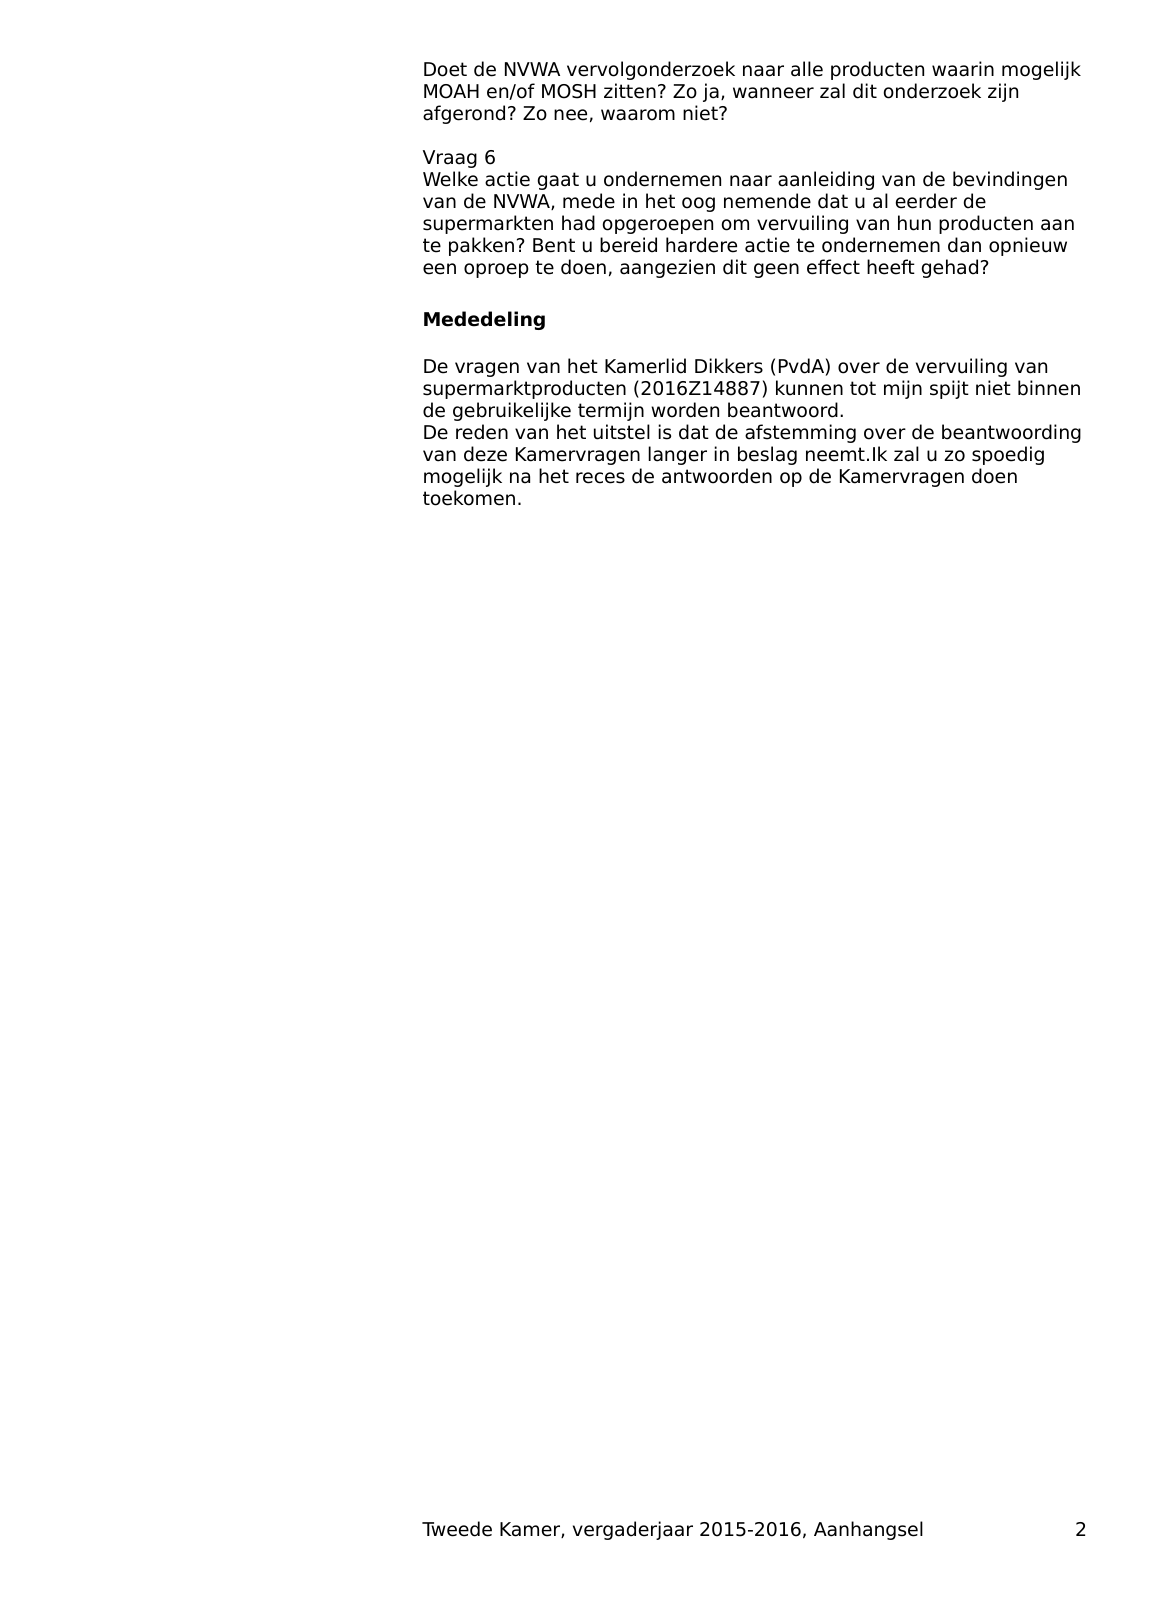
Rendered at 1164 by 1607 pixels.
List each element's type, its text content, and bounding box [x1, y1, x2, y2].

text De reden van het uitstel is dat de afstemming over de beantwoording van deze Kamervragen langer in beslag neemt.Ik zal u zo spoedig mogelijk na het reces de antwoorden op de Kamervragen doen toekomen. [422, 422, 1087, 510]
subtitle Mededeling [422, 309, 1087, 331]
text De vragen van het Kamerlid Dikkers (PvdA) over de vervuiling van supermarktproducten (2016Z14887) kunnen tot mijn spijt niet binnen de gebruikelijke termijn worden beantwoord. [422, 356, 1087, 422]
text Doet de NVWA vervolgonderzoek naar alle producten waarin mogelijk MOAH en/of MOSH zitten? Zo ja, wanneer zal dit onderzoek zijn afgerond? Zo nee, waarom niet? [422, 59, 1087, 125]
text Welke actie gaat u ondernemen naar aanleiding van de bevindingen van de NVWA, mede in het oog nemende dat u al eerder de supermarkten had opgeroepen om vervuiling van hun producten aan te pakken? Bent u bereid hardere actie te ondernemen dan opnieuw een oproep te doen, aangezien dit geen effect heeft gehad? [422, 169, 1087, 279]
text Vraag 6 [422, 147, 1087, 169]
